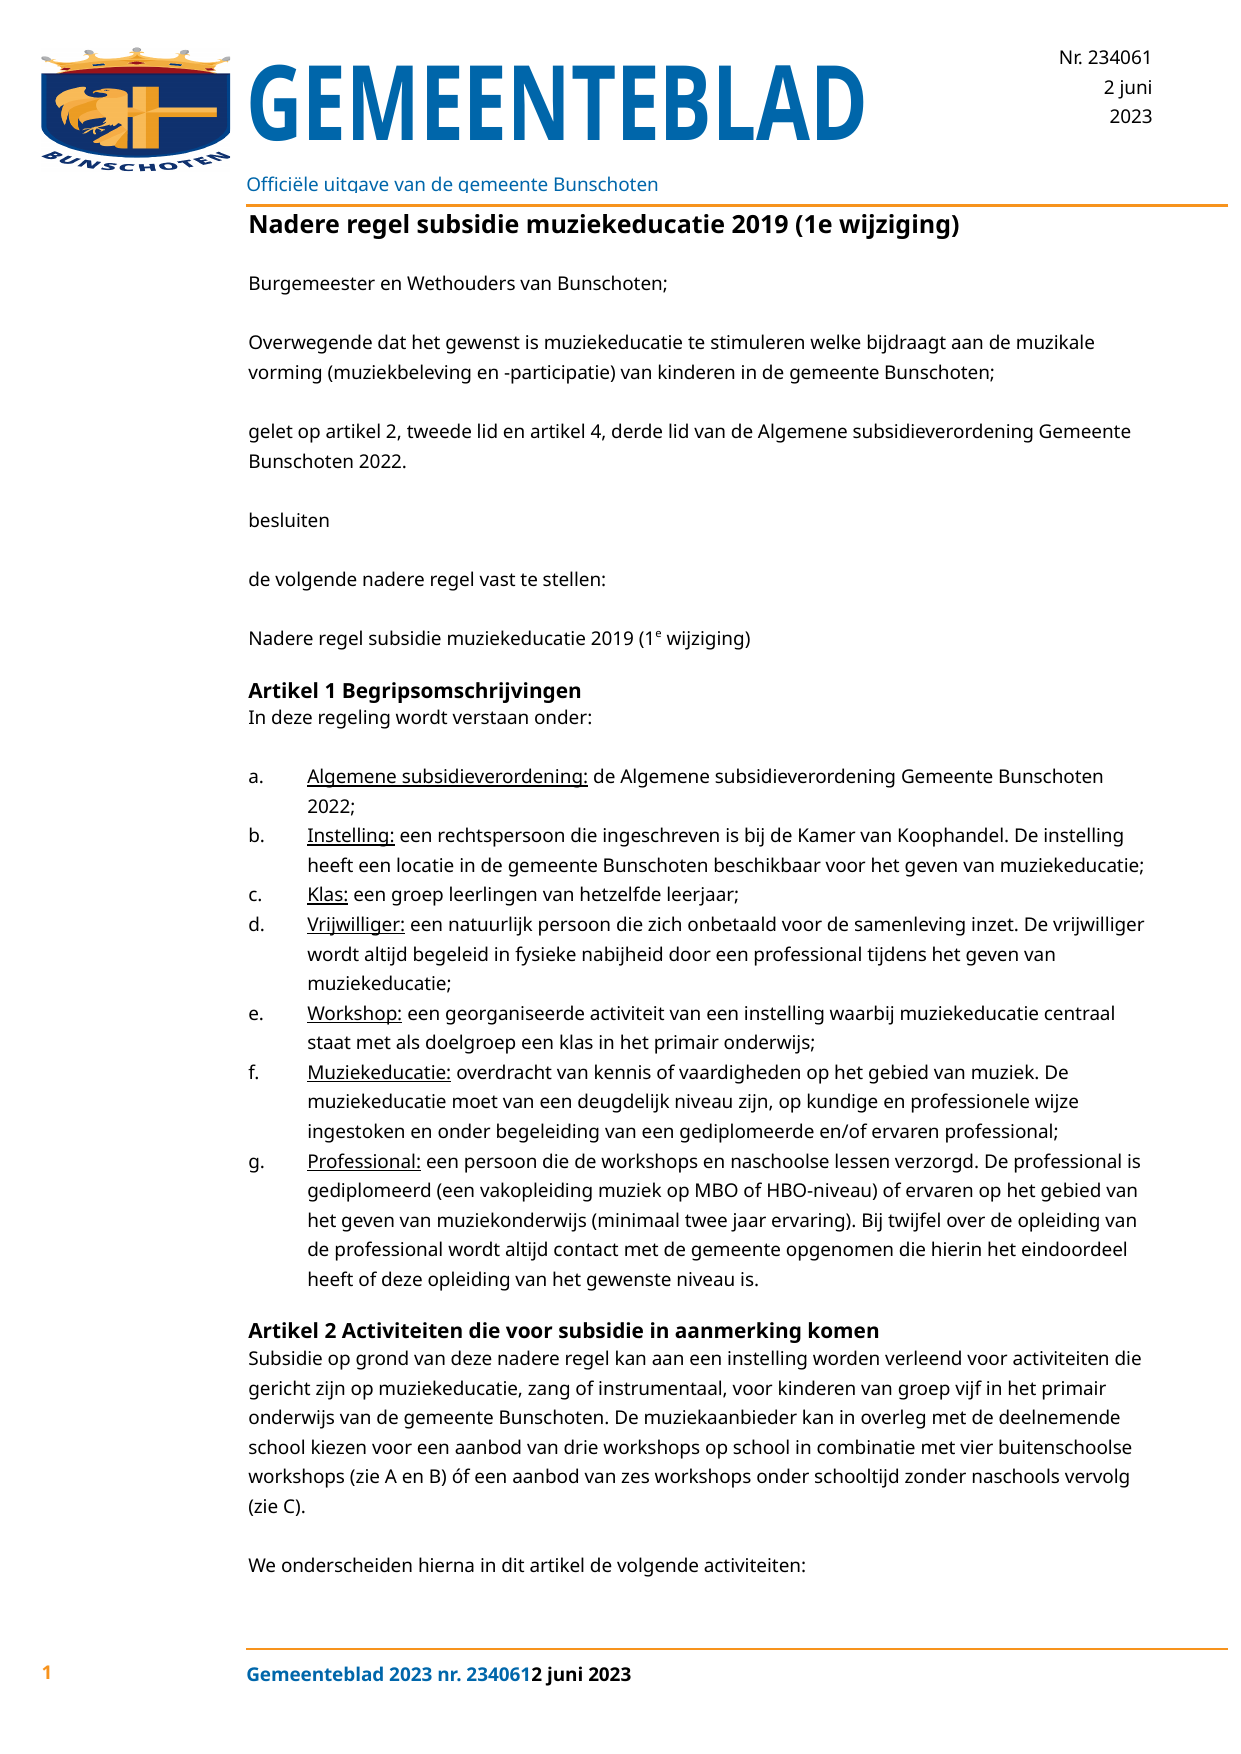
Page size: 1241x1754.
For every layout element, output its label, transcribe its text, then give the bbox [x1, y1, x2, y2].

text Subsidie op grond van deze nadere regel kan aan een instelling worden verleend voor activiteiten die gericht zijn op muziekeducatie, zang of instrumentaal, voor kinderen van groep vijf in het primair onderwijs van de gemeente Bunschoten. De muziekaanbieder kan in overleg met de deelnemende school kiezen voor een aanbod van drie workshops op school in combinatie met vier buitenschoolse workshops (zie A en B) óf een aanbod van zes workshops onder schooltijd zonder naschools vervolg (zie C). [248, 1345, 1152, 1519]
list Muziekeducatie: overdracht van kennis of vaardigheden op het gebied van muziek. De muziekeducatie moet van een deugdelijk niveau zijn, op kundige en professionele wijze ingestoken en onder begeleiding van een gediplomeerde en/of ervaren professional; [248, 1059, 1152, 1144]
list Vrijwilliger: een natuurlijk persoon die zich onbetaald voor de samenleving inzet. De vrijwilliger wordt altijd begeleid in fysieke nabijheid door een professional tijdens het geven van muziekeducatie; [248, 911, 1152, 996]
text Nadere regel subsidie muziekeducatie 2019 (1e wijziging) [248, 207, 1152, 241]
picture [41, 47, 231, 172]
list Professional: een persoon die de workshops en naschoolse lessen verzorgd. De professional is gediplomeerd (een vakopleiding muziek op MBO of HBO-niveau) of ervaren op het gebied van het geven van muziekonderwijs (minimaal twee jaar ervaring). Bij twijfel over de opleiding van de professional wordt altijd contact met de gemeente opgenomen die hierin het eindoordeel heeft of deze opleiding van het gewenste niveau is. [248, 1148, 1152, 1292]
text de volgende nadere regel vast te stellen: [248, 566, 1152, 592]
text Nadere regel subsidie muziekeducatie 2019 (1e wijziging) [248, 625, 1152, 651]
text Burgemeester en Wethouders van Bunschoten; [248, 270, 1152, 296]
text besluiten [248, 507, 1152, 533]
list Instelling: een rechtspersoon die ingeschreven is bij de Kamer van Koophandel. De instelling heeft een locatie in de gemeente Bunschoten beschikbaar voor het geven van muziekeducatie; [248, 822, 1152, 878]
list Workshop: een georganiseerde activiteit van een instelling waarbij muziekeducatie centraal staat met als doelgroep een klas in het primair onderwijs; [248, 1000, 1152, 1055]
list Klas: een groep leerlingen van hetzelfde leerjaar; [248, 882, 1152, 907]
text Artikel 2 Activiteiten die voor subsidie in aanmerking komen [248, 1317, 1152, 1345]
text In deze regeling wordt verstaan onder: [248, 704, 1152, 730]
text Overwegende dat het gewenst is muziekeducatie te stimuleren welke bijdraagt aan de muzikale vorming (muziekbeleving en -participatie) van kinderen in de gemeente Bunschoten; [248, 329, 1152, 385]
list Algemene subsidieverordening: de Algemene subsidieverordening Gemeente Bunschoten 2022; [248, 763, 1152, 819]
text We onderscheiden hierna in dit artikel de volgende activiteiten: [248, 1552, 1152, 1578]
text gelet op artikel 2, tweede lid en artikel 4, derde lid van de Algemene subsidieverordening Gemeente Bunschoten 2022. [248, 418, 1152, 473]
text Artikel 1 Begripsomschrijvingen [248, 676, 1152, 704]
